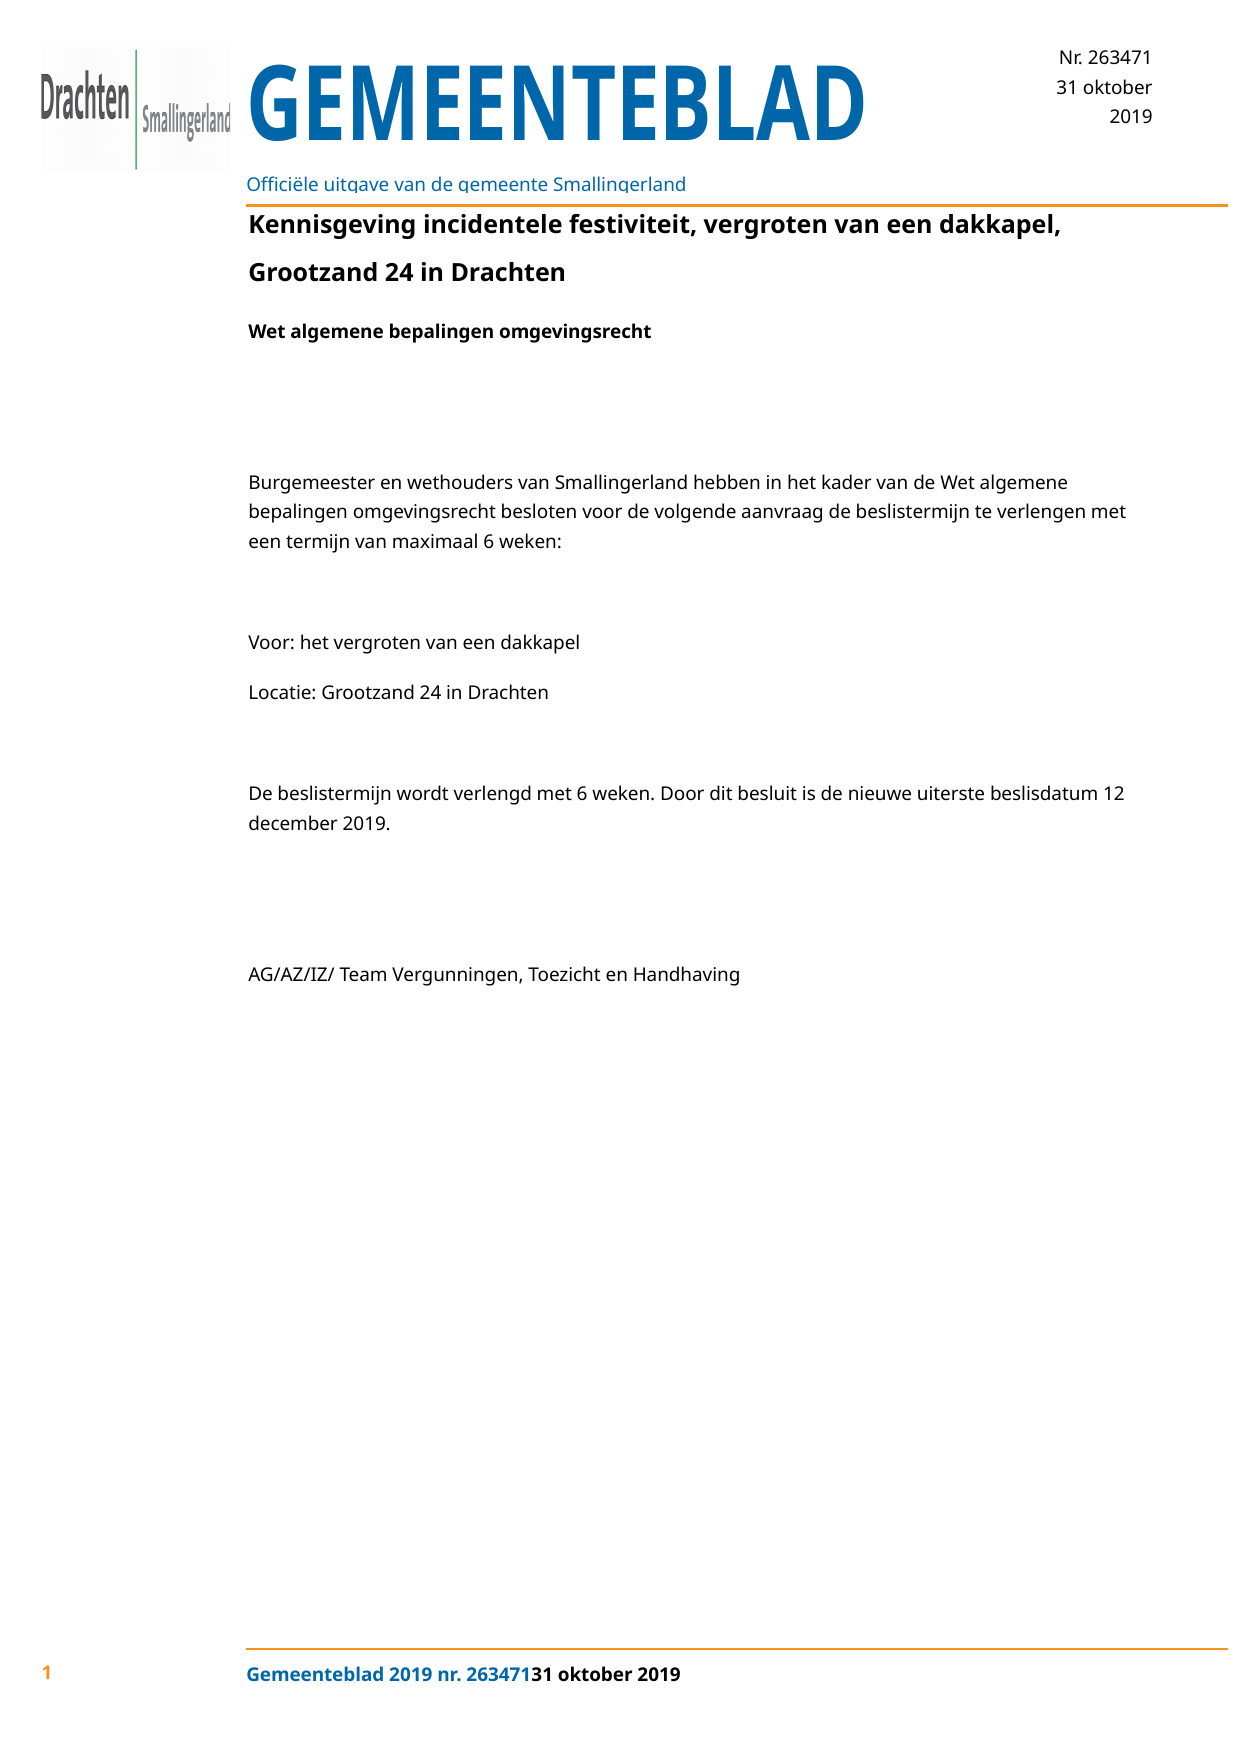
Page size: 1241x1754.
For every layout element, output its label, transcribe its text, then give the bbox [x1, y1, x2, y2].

text Burgemeester en wethouders van Smallingerland hebben in het kader van de Wet algemene bepalingen omgevingsrecht besloten voor de volgende aanvraag de beslistermijn te verlengen met een termijn van maximaal 6 weken: [248, 469, 1152, 554]
text Voor: het vergroten van een dakkapel [248, 629, 1152, 655]
text De beslistermijn wordt verlengd met 6 weken. Door dit besluit is de nieuwe uiterste beslisdatum 12 december 2019. [248, 780, 1152, 836]
text Wet algemene bepalingen omgevingsrecht [248, 318, 1152, 344]
text Locatie: Grootzand 24 in Drachten [248, 679, 1152, 705]
text Kennisgeving incidentele festiviteit, vergroten van een dakkapel, Grootzand 24 in Drachten [248, 207, 1152, 288]
picture [41, 47, 231, 172]
text AG/AZ/IZ/ Team Vergunningen, Toezicht en Handhaving [248, 961, 1152, 987]
